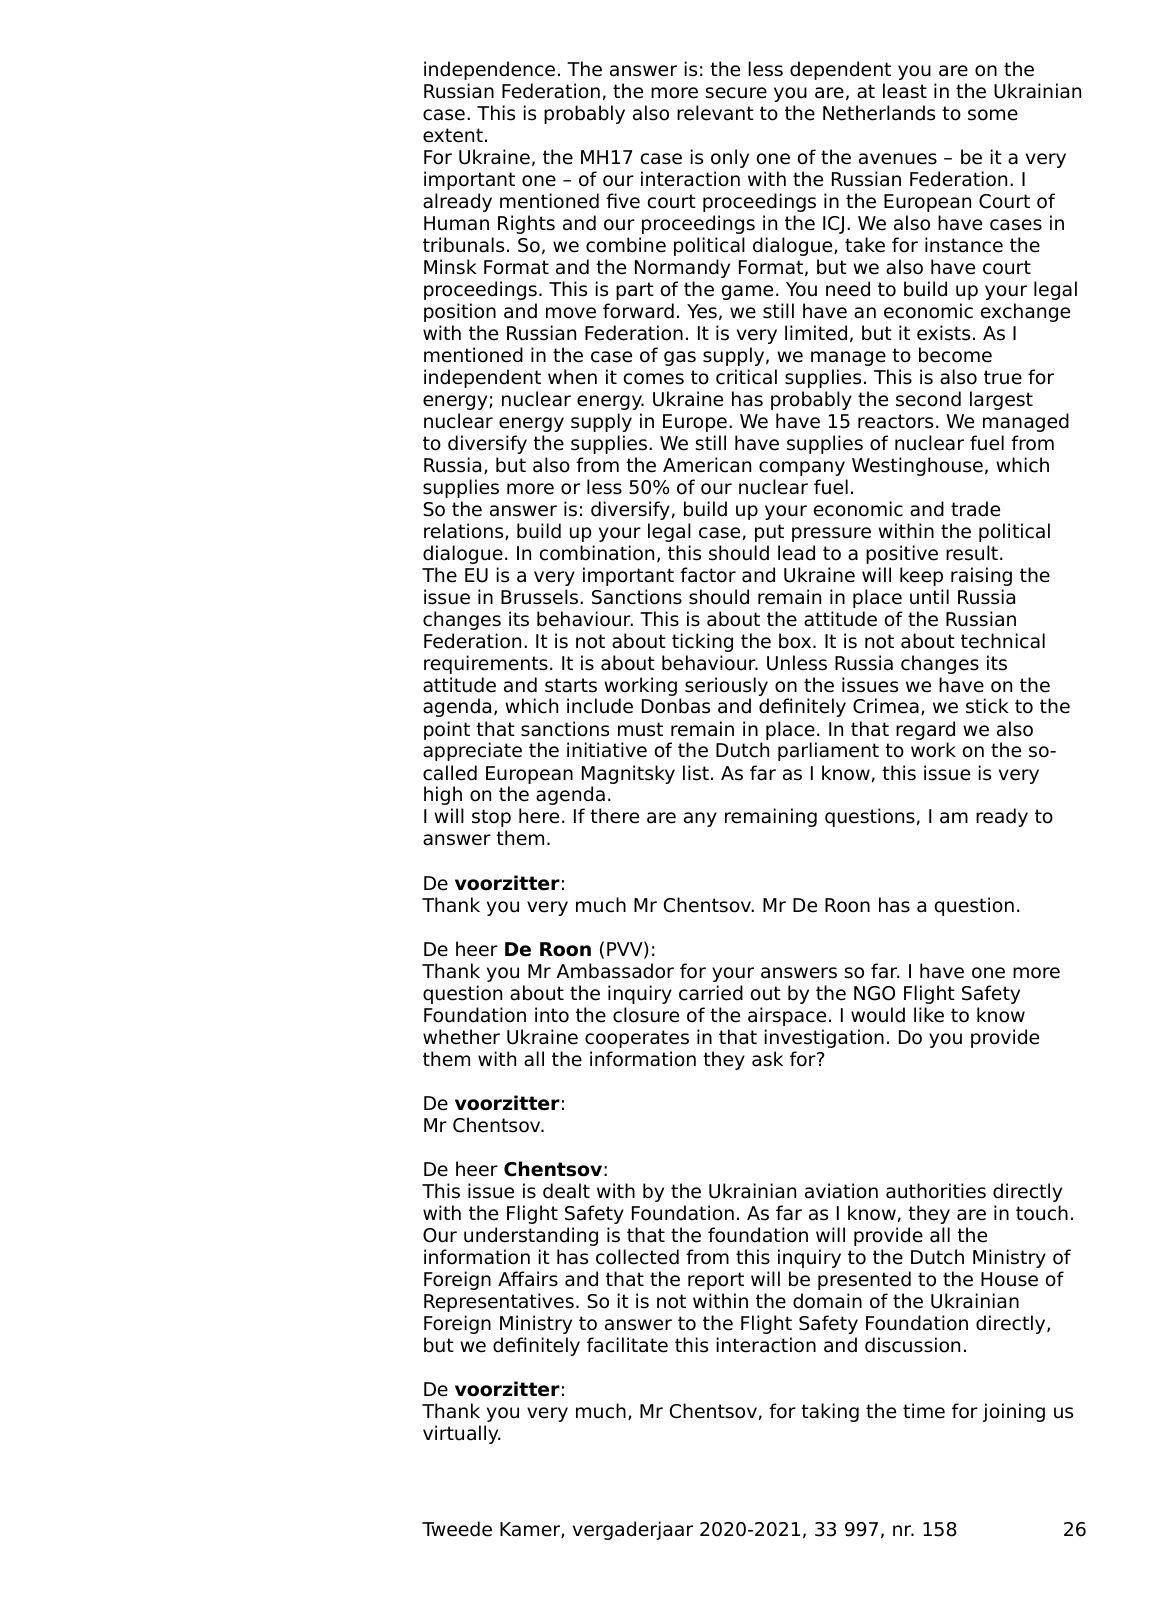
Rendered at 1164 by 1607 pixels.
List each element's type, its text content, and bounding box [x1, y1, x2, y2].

text Thank you very much Mr Chentsov. Mr De Roon has a question. [422, 894, 1087, 916]
text De heer De Roon (PVV): [422, 939, 1087, 961]
text De voorzitter: [422, 1379, 1087, 1401]
text Thank you very much, Mr Chentsov, for taking the time for joining us virtually. [422, 1401, 1087, 1445]
text De heer Chentsov: [422, 1159, 1087, 1181]
text For Ukraine, the MH17 case is only one of the avenues – be it a very important one – of our interaction with the Russian Federation. I already mentioned five court proceedings in the European Court of Human Rights and our proceedings in the ICJ. We also have cases in tribunals. So, we combine political dialogue, take for instance the Minsk Format and the Normandy Format, but we also have court proceedings. This is part of the game. You need to build up your legal position and move forward. Yes, we still have an economic exchange with the Russian Federation. It is very limited, but it exists. As I mentioned in the case of gas supply, we manage to become independent when it comes to critical supplies. This is also true for energy; nuclear energy. Ukraine has probably the second largest nuclear energy supply in Europe. We have 15 reactors. We managed to diversify the supplies. We still have supplies of nuclear fuel from Russia, but also from the American company Westinghouse, which supplies more or less 50% of our nuclear fuel. [422, 147, 1087, 499]
text I will stop here. If there are any remaining questions, I am ready to answer them. [422, 806, 1087, 850]
text independence. The answer is: the less dependent you are on the Russian Federation, the more secure you are, at least in the Ukrainian case. This is probably also relevant to the Netherlands to some extent. [422, 59, 1087, 147]
text Mr Chentsov. [422, 1115, 1087, 1137]
text De voorzitter: [422, 872, 1087, 894]
text De voorzitter: [422, 1093, 1087, 1115]
text So the answer is: diversify, build up your economic and trade relations, build up your legal case, put pressure within the political dialogue. In combination, this should lead to a positive result. [422, 499, 1087, 564]
text This issue is dealt with by the Ukrainian aviation authorities directly with the Flight Safety Foundation. As far as I know, they are in touch. Our understanding is that the foundation will provide all the information it has collected from this inquiry to the Dutch Ministry of Foreign Affairs and that the report will be presented to the House of Representatives. So it is not within the domain of the Ukrainian Foreign Ministry to answer to the Flight Safety Foundation directly, but we definitely facilitate this interaction and discussion. [422, 1181, 1087, 1357]
text The EU is a very important factor and Ukraine will keep raising the issue in Brussels. Sanctions should remain in place until Russia changes its behaviour. This is about the attitude of the Russian Federation. It is not about ticking the box. It is not about technical requirements. It is about behaviour. Unless Russia changes its attitude and starts working seriously on the issues we have on the agenda, which include Donbas and definitely Crimea, we stick to the point that sanctions must remain in place. In that regard we also appreciate the initiative of the Dutch parliament to work on the so-called European Magnitsky list. As far as I know, this issue is very high on the agenda. [422, 564, 1087, 806]
text Thank you Mr Ambassador for your answers so far. I have one more question about the inquiry carried out by the NGO Flight Safety Foundation into the closure of the airspace. I would like to know whether Ukraine cooperates in that investigation. Do you provide them with all the information they ask for? [422, 961, 1087, 1071]
